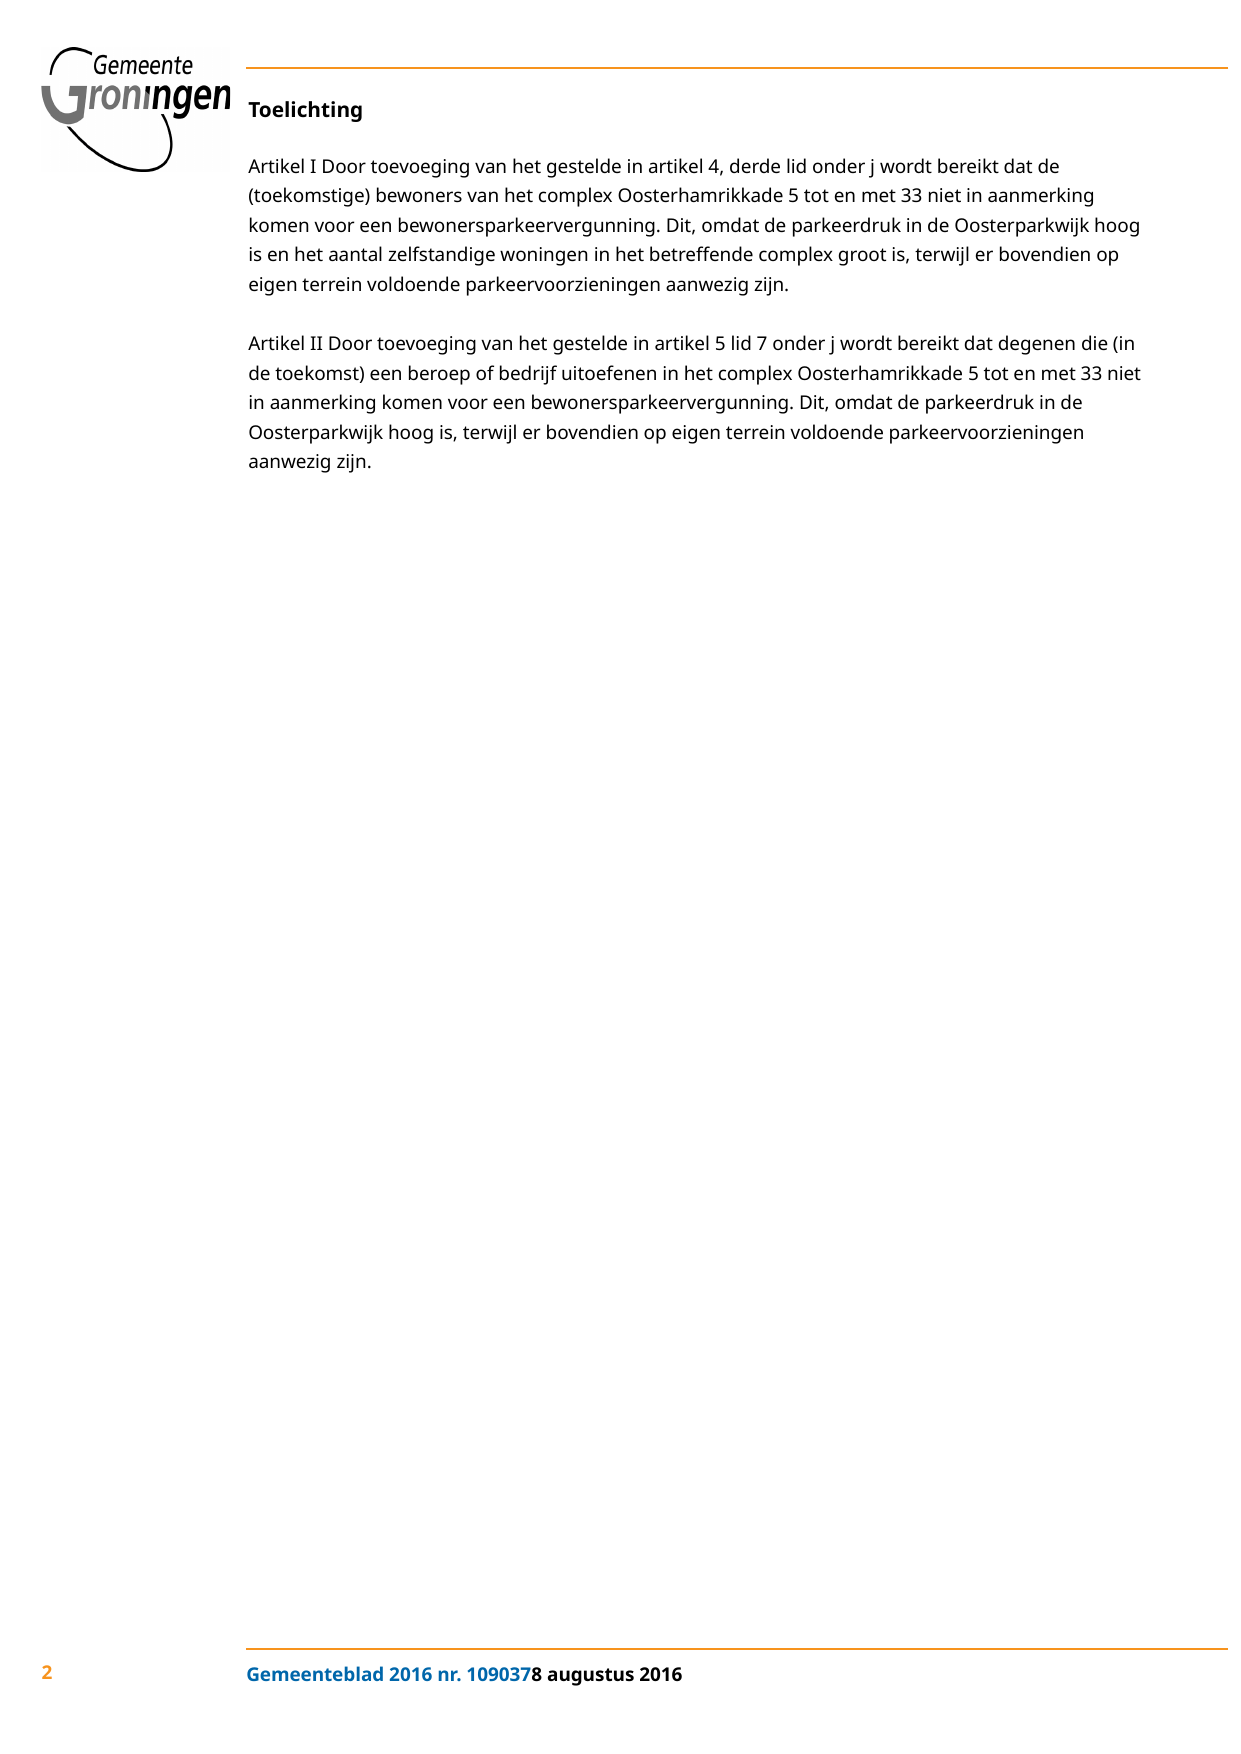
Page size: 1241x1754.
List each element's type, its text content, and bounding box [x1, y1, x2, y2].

picture [41, 47, 231, 172]
text Artikel I Door toevoeging van het gestelde in artikel 4, derde lid onder j wordt bereikt dat de (toekomstige) bewoners van het complex Oosterhamrikkade 5 tot en met 33 niet in aanmerking komen voor een bewonersparkeervergunning. Dit, omdat de parkeerdruk in de Oosterparkwijk hoog is en het aantal zelfstandige woningen in het betreffende complex groot is, terwijl er bovendien op eigen terrein voldoende parkeervoorzieningen aanwezig zijn. [248, 153, 1152, 297]
text Artikel II Door toevoeging van het gestelde in artikel 5 lid 7 onder j wordt bereikt dat degenen die (in de toekomst) een beroep of bedrijf uitoefenen in het complex Oosterhamrikkade 5 tot en met 33 niet in aanmerking komen voor een bewonersparkeervergunning. Dit, omdat de parkeerdruk in de Oosterparkwijk hoog is, terwijl er bovendien op eigen terrein voldoende parkeervoorzieningen aanwezig zijn. [248, 330, 1152, 474]
text Toelichting [248, 95, 1152, 123]
